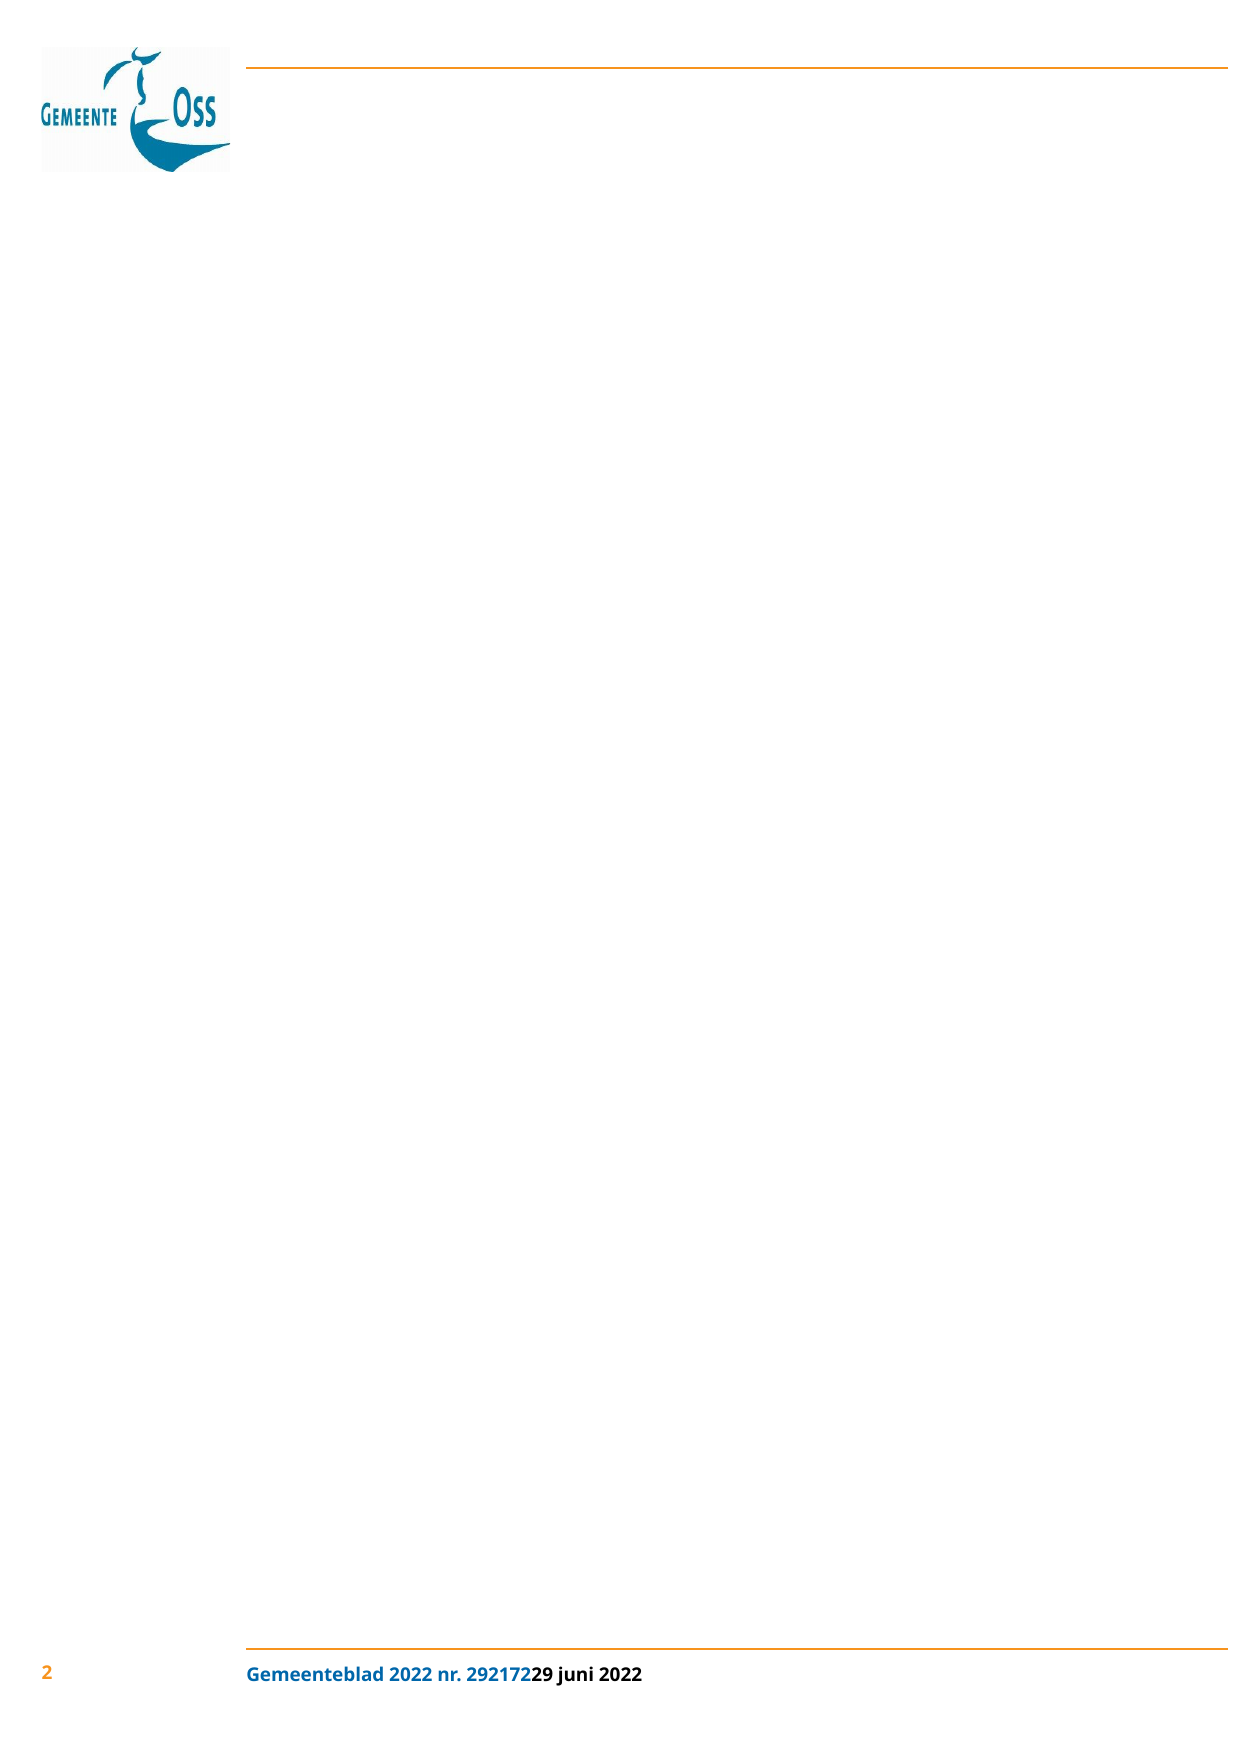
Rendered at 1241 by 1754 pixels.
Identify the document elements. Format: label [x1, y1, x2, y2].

picture [41, 47, 231, 172]
